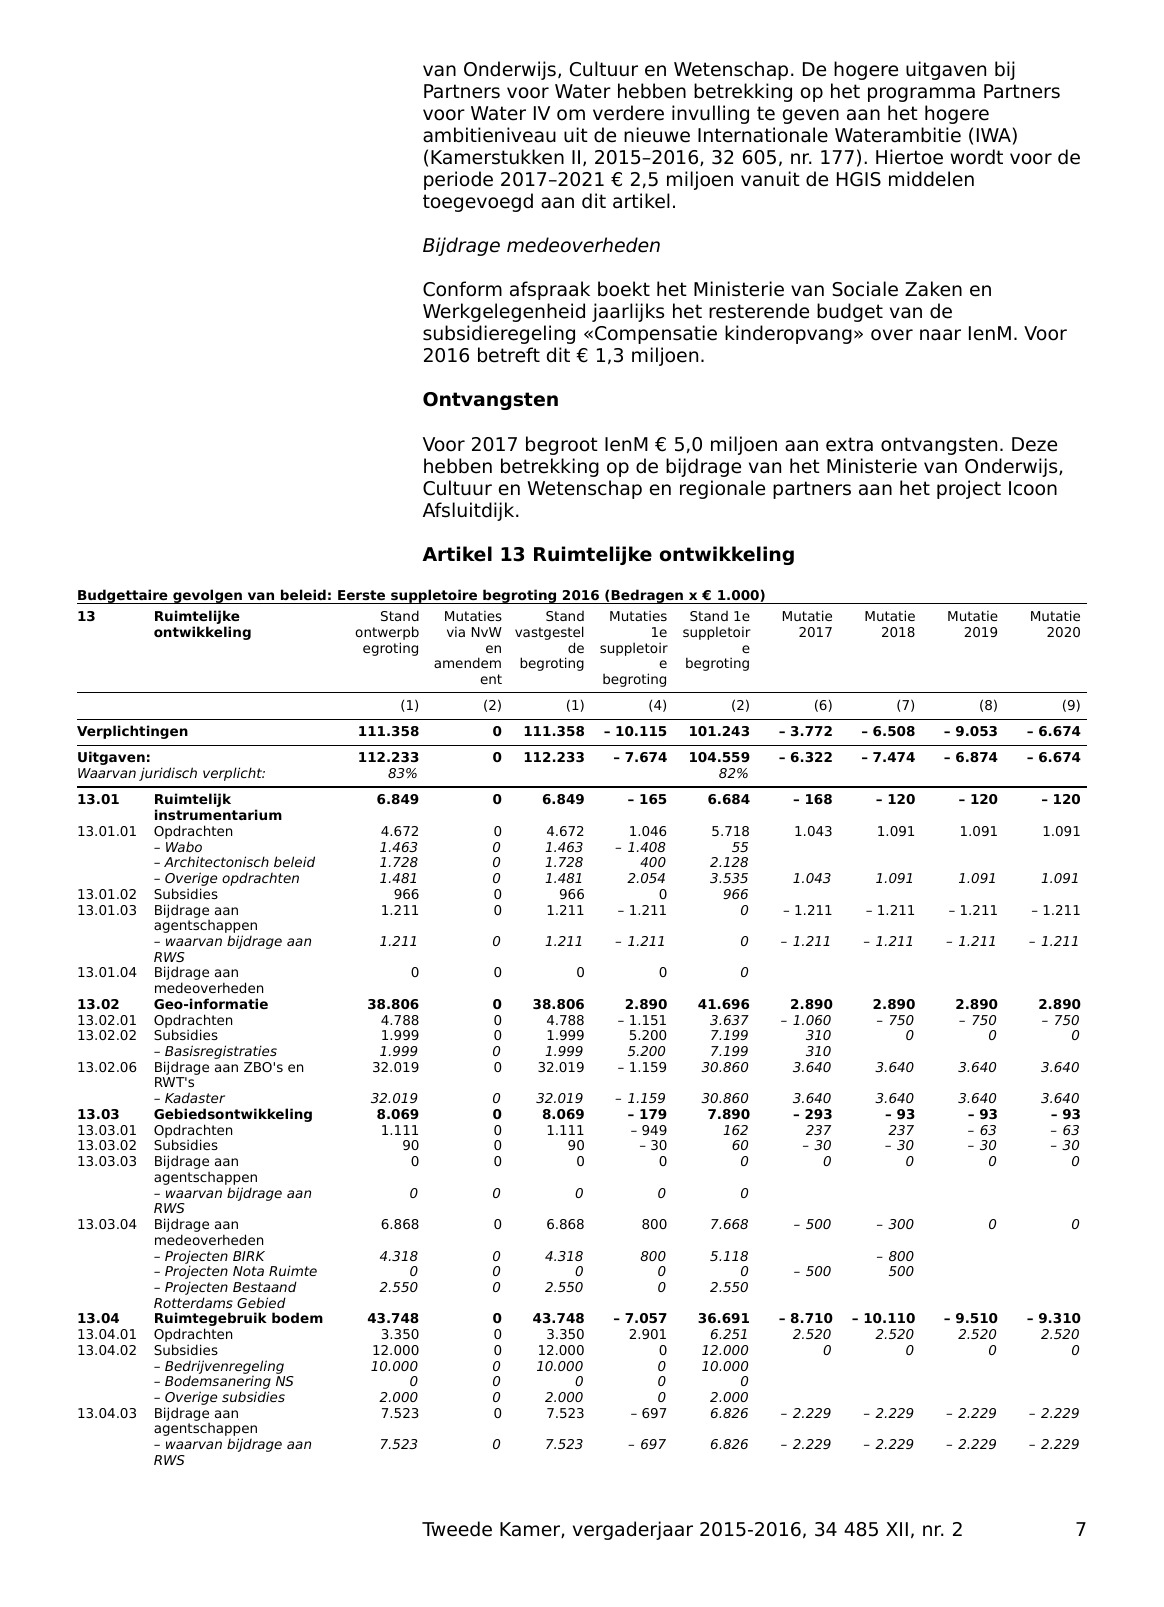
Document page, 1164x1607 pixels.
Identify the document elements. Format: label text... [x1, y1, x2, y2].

table_cell 0 [921, 1217, 1004, 1248]
table_cell [921, 1264, 1004, 1280]
table_cell – 2.229 [839, 1437, 921, 1468]
table_cell 13.04.01 [77, 1327, 148, 1343]
table_cell 0 [508, 1264, 591, 1280]
table_cell [921, 1390, 1004, 1406]
text Voor 2017 begroot IenM € 5,0 miljoen aan extra ontvangsten. Deze hebben betrekking op de bijdrage van het Ministerie van Onderwijs, Cultuur en Wetenschap en regionale partners aan het project Icoon Afsluitdijk. [422, 433, 1087, 521]
table_cell 32.019 [508, 1060, 591, 1091]
table_cell 43.748 [508, 1311, 591, 1327]
table_cell 0 [425, 934, 508, 965]
table_cell 0 [921, 1343, 1004, 1358]
table_cell [77, 839, 148, 855]
table_cell 0 [921, 1154, 1004, 1185]
table_cell 6.251 [673, 1327, 756, 1343]
table_cell 13.01.04 [77, 965, 148, 997]
table_cell [1004, 766, 1087, 786]
table_cell 13.02.01 [77, 1013, 148, 1028]
table_cell 0 [591, 1154, 673, 1185]
table_cell – 1.159 [591, 1060, 673, 1091]
table_cell 4.318 [343, 1248, 425, 1264]
table_cell – 1.211 [591, 934, 673, 965]
table_cell – 1.211 [1004, 902, 1087, 934]
table_cell 0 [508, 1185, 591, 1217]
table_cell Stand ontwerpbegroting [343, 604, 425, 692]
table_cell – 63 [921, 1123, 1004, 1138]
table_cell 1.999 [508, 1028, 591, 1044]
table_cell Waarvan juridisch verplicht: [77, 766, 342, 786]
table_cell Mutatie 2020 [1004, 604, 1087, 692]
table_cell 13.01.03 [77, 902, 148, 934]
table_cell 104.559 [673, 746, 756, 766]
table_cell [921, 887, 1004, 902]
table_cell – 697 [591, 1437, 673, 1468]
table_cell 0 [425, 1327, 508, 1343]
table_cell 8.069 [508, 1107, 591, 1122]
table_cell Verplichtingen [77, 720, 342, 744]
table_cell 0 [591, 1359, 673, 1374]
table_cell 0 [425, 1123, 508, 1138]
table_cell – 2.229 [1004, 1437, 1087, 1468]
table_cell Mutatie 2017 [756, 604, 838, 692]
table_cell Subsidies [148, 1343, 342, 1358]
table_cell 3.350 [343, 1327, 425, 1343]
table_cell – 750 [1004, 1013, 1087, 1028]
table_cell [1004, 887, 1087, 902]
table_cell 2.000 [673, 1390, 756, 1406]
table_cell 5.118 [673, 1248, 756, 1264]
table_cell 13.03.03 [77, 1154, 148, 1185]
table_cell 3.640 [756, 1060, 838, 1091]
table_cell (6) [756, 693, 838, 718]
table_cell 1.999 [508, 1044, 591, 1059]
table_cell 2.000 [508, 1390, 591, 1406]
table_cell Bijdrage aan ZBO's en RWT's [148, 1060, 342, 1091]
table_cell 0 [425, 1091, 508, 1107]
table_cell 2.550 [673, 1280, 756, 1311]
table_cell – Bodemsanering NS [148, 1374, 342, 1390]
table_cell – 500 [756, 1264, 838, 1280]
table_cell 0 [425, 1044, 508, 1059]
table_cell 1.481 [508, 871, 591, 887]
table_cell 966 [508, 887, 591, 902]
table_cell 13.02.06 [77, 1060, 148, 1091]
table_cell [839, 1359, 921, 1374]
table_cell – 1.408 [591, 839, 673, 855]
table_cell 10.000 [343, 1359, 425, 1374]
table_cell – 93 [921, 1107, 1004, 1122]
table_cell 13.04.02 [77, 1343, 148, 1358]
table_cell 0 [921, 1028, 1004, 1044]
table_cell 5.718 [673, 824, 756, 839]
table_cell 0 [591, 887, 673, 902]
table_cell 4.788 [508, 1013, 591, 1028]
table_cell 2.550 [508, 1280, 591, 1311]
table_cell – 2.229 [921, 1437, 1004, 1468]
table_cell (8) [921, 693, 1004, 718]
table_cell 6.849 [343, 788, 425, 824]
table_cell 0 [591, 1280, 673, 1311]
table_cell – 9.510 [921, 1311, 1004, 1327]
table_cell 1.043 [756, 871, 838, 887]
table_cell 13.02.02 [77, 1028, 148, 1044]
table_cell 2.054 [591, 871, 673, 887]
table_cell – 8.710 [756, 1311, 838, 1327]
table_cell (1) [508, 693, 591, 718]
table_cell [77, 934, 148, 965]
table_cell [921, 766, 1004, 786]
table_cell 310 [756, 1028, 838, 1044]
table_cell 0 [343, 1264, 425, 1280]
table_cell 0 [591, 1374, 673, 1390]
table_cell 32.019 [343, 1060, 425, 1091]
table_cell – Projecten Nota Ruimte [148, 1264, 342, 1280]
table_cell – Overige subsidies [148, 1390, 342, 1406]
table_cell – 2.229 [756, 1406, 838, 1437]
table_cell 0 [839, 1154, 921, 1185]
table_cell 7.523 [343, 1437, 425, 1468]
table_cell 112.233 [508, 746, 591, 766]
table_cell [921, 1185, 1004, 1217]
table_cell 0 [425, 855, 508, 871]
table_cell 2.890 [591, 997, 673, 1012]
table_cell 0 [425, 1359, 508, 1374]
table_cell 1.728 [508, 855, 591, 871]
table_cell 0 [673, 934, 756, 965]
table_cell 12.000 [508, 1343, 591, 1358]
table_cell 1.091 [921, 824, 1004, 839]
table_cell 32.019 [508, 1091, 591, 1107]
table_cell 0 [508, 1154, 591, 1185]
table_cell 0 [756, 1343, 838, 1358]
table_cell [1004, 1390, 1087, 1406]
table_cell [839, 839, 921, 855]
table_cell [425, 766, 508, 786]
table_cell [839, 1044, 921, 1059]
table_cell – 165 [591, 788, 673, 824]
table_cell 13.01.01 [77, 824, 148, 839]
table_cell 13 [77, 604, 148, 692]
table_cell – 30 [839, 1138, 921, 1154]
table_cell Geo-informatie [148, 997, 342, 1012]
table_cell – 120 [839, 788, 921, 824]
table_cell 0 [425, 1013, 508, 1028]
table_cell – 1.211 [756, 902, 838, 934]
table_cell 60 [673, 1138, 756, 1154]
table_cell 2.520 [1004, 1327, 1087, 1343]
table_cell – waarvan bijdrage aan RWS [148, 1437, 342, 1468]
table_cell 12.000 [343, 1343, 425, 1358]
table_cell 400 [591, 855, 673, 871]
table_cell [839, 1185, 921, 1217]
table_cell 0 [673, 965, 756, 997]
table_cell 0 [673, 902, 756, 934]
table_cell [1004, 1359, 1087, 1374]
table_cell 0 [591, 1264, 673, 1280]
table_cell – Basisregistraties [148, 1044, 342, 1059]
table_cell [591, 766, 673, 786]
table_cell 7.199 [673, 1028, 756, 1044]
table_cell [921, 965, 1004, 997]
table_cell 10.000 [673, 1359, 756, 1374]
table_cell [921, 1248, 1004, 1264]
table_cell 800 [591, 1217, 673, 1248]
table_cell 1.211 [508, 902, 591, 934]
table_cell – Bedrijvenregeling [148, 1359, 342, 1374]
table_cell 0 [756, 1154, 838, 1185]
table_cell 7.890 [673, 1107, 756, 1122]
table_cell 0 [425, 965, 508, 997]
table_cell – Projecten BIRK [148, 1248, 342, 1264]
table_cell 2.890 [1004, 997, 1087, 1012]
table_cell – 2.229 [756, 1437, 838, 1468]
table_cell [77, 855, 148, 871]
table_cell 1.091 [1004, 871, 1087, 887]
table_cell – Wabo [148, 839, 342, 855]
table_cell 1.111 [343, 1123, 425, 1138]
table_cell 0 [591, 965, 673, 997]
table_cell 0 [343, 1374, 425, 1390]
table_cell 0 [425, 1390, 508, 1406]
table_cell 2.520 [839, 1327, 921, 1343]
table_cell [839, 855, 921, 871]
table_cell 0 [1004, 1154, 1087, 1185]
table_cell [148, 693, 342, 718]
table_cell – 63 [1004, 1123, 1087, 1138]
table_cell 4.672 [343, 824, 425, 839]
table_cell 0 [425, 1280, 508, 1311]
table_cell – 6.674 [1004, 746, 1087, 766]
table_cell 13.04.03 [77, 1406, 148, 1437]
table_cell – 293 [756, 1107, 838, 1122]
table_cell – Architectonisch beleid [148, 855, 342, 871]
table_cell 0 [839, 1028, 921, 1044]
table_cell 1.728 [343, 855, 425, 871]
table_cell 32.019 [343, 1091, 425, 1107]
table_cell 2.550 [343, 1280, 425, 1311]
table_cell Ruimtelijk instrumentarium [148, 788, 342, 824]
table_cell 1.111 [508, 1123, 591, 1138]
table_cell 3.640 [921, 1060, 1004, 1091]
table_cell 30.860 [673, 1060, 756, 1091]
table_cell 310 [756, 1044, 838, 1059]
table_cell Mutatie 2019 [921, 604, 1004, 692]
table_cell 0 [425, 788, 508, 824]
table_cell – 3.772 [756, 720, 838, 744]
table_cell [77, 871, 148, 887]
table_cell – 6.674 [1004, 720, 1087, 744]
table_cell 3.640 [839, 1091, 921, 1107]
table_cell [756, 855, 838, 871]
table_cell 1.999 [343, 1044, 425, 1059]
table_cell 83% [343, 766, 425, 786]
table_cell 4.672 [508, 824, 591, 839]
table_cell – 1.211 [756, 934, 838, 965]
table_cell Uitgaven: [77, 746, 342, 766]
table_cell – 30 [921, 1138, 1004, 1154]
table_cell – 10.115 [591, 720, 673, 744]
table_cell 112.233 [343, 746, 425, 766]
table_cell 101.243 [673, 720, 756, 744]
table_cell – 1.159 [591, 1091, 673, 1107]
table_cell 0 [425, 997, 508, 1012]
table_cell 0 [425, 1028, 508, 1044]
table_cell [1004, 1280, 1087, 1311]
table_cell 111.358 [343, 720, 425, 744]
table_cell 0 [425, 1060, 508, 1091]
table_cell 4.318 [508, 1248, 591, 1264]
table_cell – 2.229 [921, 1406, 1004, 1437]
table_cell 2.128 [673, 855, 756, 871]
table_cell – 7.474 [839, 746, 921, 766]
table_cell 237 [756, 1123, 838, 1138]
table_cell – 800 [839, 1248, 921, 1264]
table_cell Opdrachten [148, 1327, 342, 1343]
table_cell [77, 1248, 148, 1264]
table_cell 2.890 [756, 997, 838, 1012]
table_cell [1004, 1248, 1087, 1264]
table_cell 1.211 [343, 902, 425, 934]
table_cell – 168 [756, 788, 838, 824]
table_cell – waarvan bijdrage aan RWS [148, 934, 342, 965]
table_cell [839, 1280, 921, 1311]
table_cell Subsidies [148, 887, 342, 902]
table_cell [839, 766, 921, 786]
table_cell – Kadaster [148, 1091, 342, 1107]
table_cell 1.211 [508, 934, 591, 965]
table_cell (1) [343, 693, 425, 718]
table_cell 90 [508, 1138, 591, 1154]
table_cell [77, 1280, 148, 1311]
table_cell Mutatie 2018 [839, 604, 921, 692]
table_cell (2) [425, 693, 508, 718]
table_cell Bijdrage aan medeoverheden [148, 965, 342, 997]
table_cell – 1.211 [1004, 934, 1087, 965]
table_cell 3.640 [839, 1060, 921, 1091]
table_cell 500 [839, 1264, 921, 1280]
table_cell 0 [425, 1406, 508, 1437]
table_cell 13.03.01 [77, 1123, 148, 1138]
table_cell [1004, 1044, 1087, 1059]
subtitle Bijdrage medeoverheden [422, 235, 1087, 257]
table_cell [77, 1185, 148, 1217]
table_cell 10.000 [508, 1359, 591, 1374]
table_cell [1004, 1185, 1087, 1217]
table_cell 1.046 [591, 824, 673, 839]
table_cell – 93 [1004, 1107, 1087, 1122]
table_cell 2.890 [921, 997, 1004, 1012]
table_cell – Overige opdrachten [148, 871, 342, 887]
table_cell Ruimtegebruik bodem [148, 1311, 342, 1327]
table_cell [756, 965, 838, 997]
table_cell 30.860 [673, 1091, 756, 1107]
table_cell [77, 1437, 148, 1468]
table_cell 0 [425, 871, 508, 887]
table_cell 0 [343, 1154, 425, 1185]
table_cell Mutaties 1e suppletoire begroting [591, 604, 673, 692]
table_cell 13.01 [77, 788, 148, 824]
table_cell – 10.110 [839, 1311, 921, 1327]
table_cell Bijdrage aan medeoverheden [148, 1217, 342, 1248]
table_cell 0 [425, 1374, 508, 1390]
table_cell Gebiedsontwikkeling [148, 1107, 342, 1122]
subtitle Artikel 13 Ruimtelijke ontwikkeling [422, 544, 1087, 566]
table_cell 0 [673, 1185, 756, 1217]
text Conform afspraak boekt het Ministerie van Sociale Zaken en Werkgelegenheid jaarlijks het resterende budget van de subsidieregeling «Compensatie kinderopvang» over naar IenM. Voor 2016 betreft dit € 1,3 miljoen. [422, 279, 1087, 367]
table_cell [1004, 965, 1087, 997]
table_cell 0 [673, 1374, 756, 1390]
table_cell [756, 766, 838, 786]
table_cell (2) [673, 693, 756, 718]
table_cell – 93 [839, 1107, 921, 1122]
table_cell 0 [673, 1154, 756, 1185]
table_cell 1.091 [839, 871, 921, 887]
table_cell 0 [591, 1185, 673, 1217]
table_cell [756, 1185, 838, 1217]
table_cell – 120 [921, 788, 1004, 824]
table_cell 0 [343, 965, 425, 997]
table_cell [839, 965, 921, 997]
table_cell 3.640 [1004, 1060, 1087, 1091]
table_cell 0 [839, 1343, 921, 1358]
table_cell – 949 [591, 1123, 673, 1138]
table_cell 5.200 [591, 1028, 673, 1044]
table_cell 43.748 [343, 1311, 425, 1327]
table_cell [921, 1374, 1004, 1390]
table_cell 41.696 [673, 997, 756, 1012]
table_cell 0 [425, 902, 508, 934]
text van Onderwijs, Cultuur en Wetenschap. De hogere uitgaven bij Partners voor Water hebben betrekking op het programma Partners voor Water IV om verdere invulling te geven aan het hogere ambitieniveau uit de nieuwe Internationale Waterambitie (IWA) (Kamerstukken II, 2015–2016, 32 605, nr. 177). Hiertoe wordt voor de periode 2017–2021 € 2,5 miljoen vanuit de HGIS middelen toegevoegd aan dit artikel. [422, 59, 1087, 213]
table_cell 3.640 [1004, 1091, 1087, 1107]
table_cell Bijdrage aan agentschappen [148, 1406, 342, 1437]
table_cell 0 [1004, 1028, 1087, 1044]
table_cell 1.043 [756, 824, 838, 839]
table_cell Mutaties via NvW en amendement [425, 604, 508, 692]
table_cell [1004, 855, 1087, 871]
table_cell 7.199 [673, 1044, 756, 1059]
table_cell 7.523 [343, 1406, 425, 1437]
table_cell – Projecten Bestaand Rotterdams Gebied [148, 1280, 342, 1311]
table_cell 1.481 [343, 871, 425, 887]
table_cell 7.668 [673, 1217, 756, 1248]
table_cell 800 [591, 1248, 673, 1264]
table_cell 6.826 [673, 1437, 756, 1468]
table_cell Opdrachten [148, 824, 342, 839]
table_cell [77, 1390, 148, 1406]
table_cell Opdrachten [148, 1123, 342, 1138]
table_cell 3.640 [756, 1091, 838, 1107]
table_cell 0 [425, 1264, 508, 1280]
table_cell 2.901 [591, 1327, 673, 1343]
table_cell 0 [425, 1248, 508, 1264]
table_cell – 6.508 [839, 720, 921, 744]
table_cell 0 [425, 1343, 508, 1358]
table_cell 1.463 [343, 839, 425, 855]
table_cell 13.03 [77, 1107, 148, 1122]
table_cell [839, 1374, 921, 1390]
table_cell 0 [591, 1343, 673, 1358]
table_cell – 300 [839, 1217, 921, 1248]
table_cell – 2.229 [1004, 1406, 1087, 1437]
table_cell 966 [673, 887, 756, 902]
table_cell [921, 1044, 1004, 1059]
table_cell [77, 1264, 148, 1280]
table_cell – 1.211 [591, 902, 673, 934]
table_cell 12.000 [673, 1343, 756, 1358]
table_cell 0 [425, 746, 508, 766]
table_cell [1004, 839, 1087, 855]
table_cell [77, 1374, 148, 1390]
table_cell 90 [343, 1138, 425, 1154]
table_cell 1.999 [343, 1028, 425, 1044]
table_cell 4.788 [343, 1013, 425, 1028]
table_cell – 2.229 [839, 1406, 921, 1437]
table_cell [839, 887, 921, 902]
table_cell – 30 [756, 1138, 838, 1154]
table_cell – 30 [1004, 1138, 1087, 1154]
table_cell Subsidies [148, 1028, 342, 1044]
table_cell – 179 [591, 1107, 673, 1122]
table_cell 237 [839, 1123, 921, 1138]
table_cell 6.684 [673, 788, 756, 824]
table_cell – 1.211 [839, 902, 921, 934]
table_cell 82% [673, 766, 756, 786]
table_cell 0 [673, 1264, 756, 1280]
table_cell Bijdrage aan agentschappen [148, 902, 342, 934]
table_cell [508, 766, 591, 786]
table_cell [756, 1248, 838, 1264]
table_cell – 6.322 [756, 746, 838, 766]
table_cell Subsidies [148, 1138, 342, 1154]
table_cell 0 [1004, 1343, 1087, 1358]
table_cell 2.520 [921, 1327, 1004, 1343]
table_cell 8.069 [343, 1107, 425, 1122]
table_cell [756, 1280, 838, 1311]
table_cell – 1.211 [921, 934, 1004, 965]
table_cell – 9.310 [1004, 1311, 1087, 1327]
table_cell – 30 [591, 1138, 673, 1154]
table_cell Opdrachten [148, 1013, 342, 1028]
table_cell [921, 855, 1004, 871]
table_cell 38.806 [343, 997, 425, 1012]
table_cell 0 [425, 720, 508, 744]
table_cell 13.01.02 [77, 887, 148, 902]
table_cell [756, 1374, 838, 1390]
table_cell 2.520 [756, 1327, 838, 1343]
table_cell [756, 839, 838, 855]
table_cell – 6.874 [921, 746, 1004, 766]
table_cell 1.463 [508, 839, 591, 855]
table_cell 3.350 [508, 1327, 591, 1343]
table_cell 0 [425, 1437, 508, 1468]
table_cell 13.03.04 [77, 1217, 148, 1248]
table_cell (9) [1004, 693, 1087, 718]
table_cell – 697 [591, 1406, 673, 1437]
table_cell 0 [1004, 1217, 1087, 1248]
table_cell [756, 1359, 838, 1374]
table_cell 0 [508, 1374, 591, 1390]
table_cell 0 [343, 1185, 425, 1217]
table_cell [921, 1280, 1004, 1311]
table_cell – 500 [756, 1217, 838, 1248]
table_cell 7.523 [508, 1437, 591, 1468]
table_cell Bijdrage aan agentschappen [148, 1154, 342, 1185]
table_cell 38.806 [508, 997, 591, 1012]
table_cell (4) [591, 693, 673, 718]
table_cell – 1.151 [591, 1013, 673, 1028]
table_cell 55 [673, 839, 756, 855]
table_cell 6.826 [673, 1406, 756, 1437]
table_cell 13.03.02 [77, 1138, 148, 1154]
table_cell 1.211 [343, 934, 425, 965]
table_cell Stand vastgestelde begroting [508, 604, 591, 692]
table_cell 0 [425, 1185, 508, 1217]
table_cell 111.358 [508, 720, 591, 744]
table_cell Ruimtelijke ontwikkeling [148, 604, 342, 692]
table_cell [77, 1359, 148, 1374]
table_cell 6.868 [508, 1217, 591, 1248]
table_cell 3.640 [921, 1091, 1004, 1107]
table_cell 6.868 [343, 1217, 425, 1248]
table_cell 1.091 [921, 871, 1004, 887]
table_cell (7) [839, 693, 921, 718]
table_cell 0 [425, 1217, 508, 1248]
table_cell [756, 887, 838, 902]
table_cell [77, 693, 148, 718]
table_cell – 7.674 [591, 746, 673, 766]
table_cell [1004, 1264, 1087, 1280]
table_cell 2.890 [839, 997, 921, 1012]
table_cell 13.04 [77, 1311, 148, 1327]
table_cell – waarvan bijdrage aan RWS [148, 1185, 342, 1217]
table_cell [77, 1044, 148, 1059]
table_cell 0 [425, 1138, 508, 1154]
table_cell 5.200 [591, 1044, 673, 1059]
table_cell – 750 [921, 1013, 1004, 1028]
table_header Budgettaire gevolgen van beleid: Eerste suppletoire begroting 2016 (Bedragen x € 1.000) [77, 588, 1087, 603]
table_cell 966 [343, 887, 425, 902]
table_cell 0 [591, 1390, 673, 1406]
table_cell – 750 [839, 1013, 921, 1028]
subtitle Ontvangsten [422, 389, 1087, 411]
table_cell [756, 1390, 838, 1406]
table_cell 1.091 [839, 824, 921, 839]
table_cell 1.091 [1004, 824, 1087, 839]
table_cell 0 [425, 1311, 508, 1327]
table_cell – 9.053 [921, 720, 1004, 744]
table_cell 0 [425, 1154, 508, 1185]
table_cell 0 [425, 839, 508, 855]
table_cell 7.523 [508, 1406, 591, 1437]
table_cell 0 [425, 887, 508, 902]
table_cell 0 [508, 965, 591, 997]
table_cell 36.691 [673, 1311, 756, 1327]
table_cell – 120 [1004, 788, 1087, 824]
table_cell 2.000 [343, 1390, 425, 1406]
table_cell – 1.211 [839, 934, 921, 965]
table_cell [921, 839, 1004, 855]
table_cell 162 [673, 1123, 756, 1138]
table_cell 13.02 [77, 997, 148, 1012]
table_cell – 7.057 [591, 1311, 673, 1327]
table_cell Stand 1e suppletoire begroting [673, 604, 756, 692]
table_cell – 1.060 [756, 1013, 838, 1028]
table_cell [77, 1091, 148, 1107]
table_cell 3.637 [673, 1013, 756, 1028]
table_cell 3.535 [673, 871, 756, 887]
table_cell [921, 1359, 1004, 1374]
table_cell [1004, 1374, 1087, 1390]
table_cell 6.849 [508, 788, 591, 824]
table_cell 0 [425, 824, 508, 839]
table_cell [839, 1390, 921, 1406]
table_cell 0 [425, 1107, 508, 1122]
table_cell – 1.211 [921, 902, 1004, 934]
